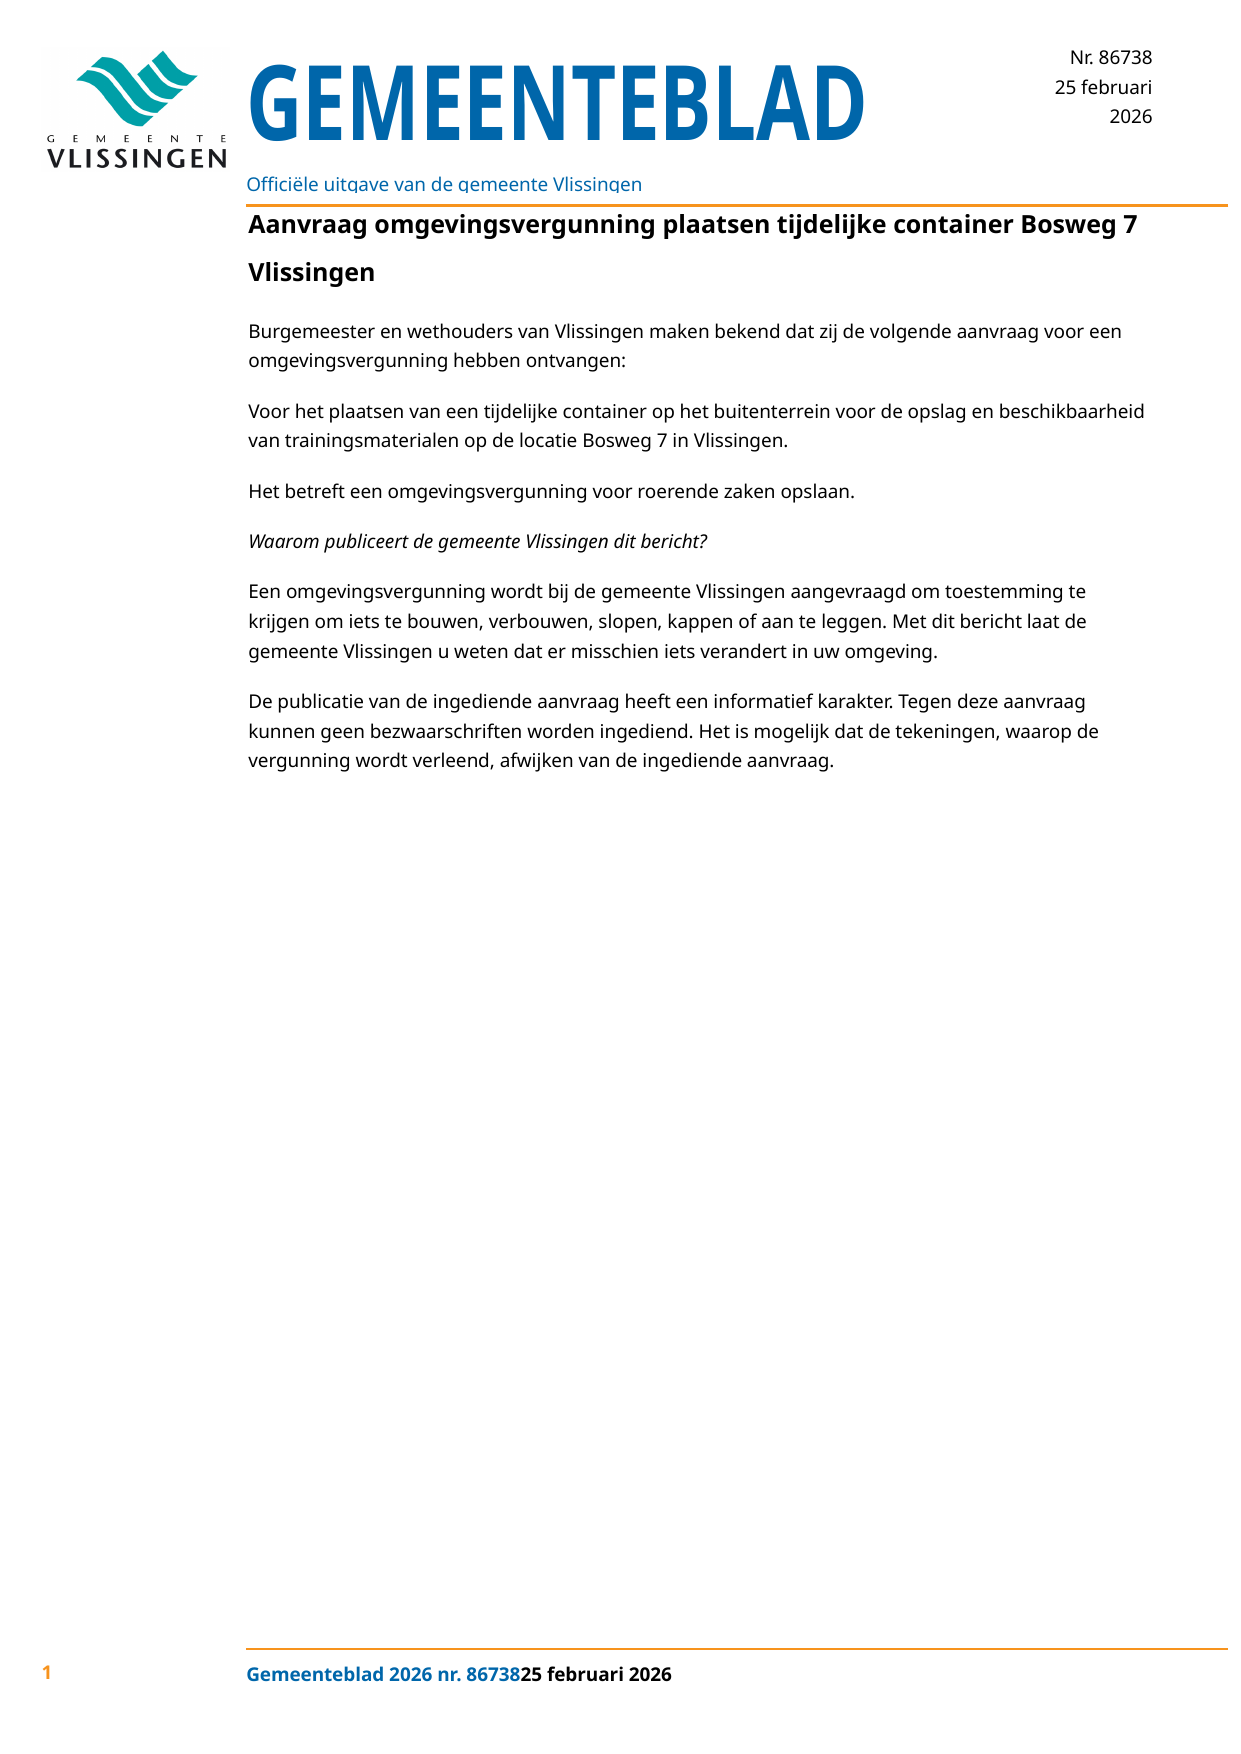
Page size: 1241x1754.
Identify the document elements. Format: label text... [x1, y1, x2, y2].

text Voor het plaatsen van een tijdelijke container op het buitenterrein voor de opslag en beschikbaarheid van trainingsmaterialen op de locatie Bosweg 7 in Vlissingen. [248, 398, 1152, 453]
picture [41, 47, 231, 172]
text De publicatie van de ingediende aanvraag heeft een informatief karakter. Tegen deze aanvraag kunnen geen bezwaarschriften worden ingediend. Het is mogelijk dat de tekeningen, waarop de vergunning wordt verleend, afwijken van de ingediende aanvraag. [248, 688, 1152, 773]
text Waarom publiceert de gemeente Vlissingen dit bericht? [248, 528, 1152, 554]
text Burgemeester en wethouders van Vlissingen maken bekend dat zij de volgende aanvraag voor een omgevingsvergunning hebben ontvangen: [248, 318, 1152, 373]
text Aanvraag omgevingsvergunning plaatsen tijdelijke container Bosweg 7 Vlissingen [248, 207, 1152, 288]
text Het betreft een omgevingsvergunning voor roerende zaken opslaan. [248, 478, 1152, 504]
text Een omgevingsvergunning wordt bij de gemeente Vlissingen aangevraagd om toestemming te krijgen om iets te bouwen, verbouwen, slopen, kappen of aan te leggen. Met dit bericht laat de gemeente Vlissingen u weten dat er misschien iets verandert in uw omgeving. [248, 579, 1152, 664]
